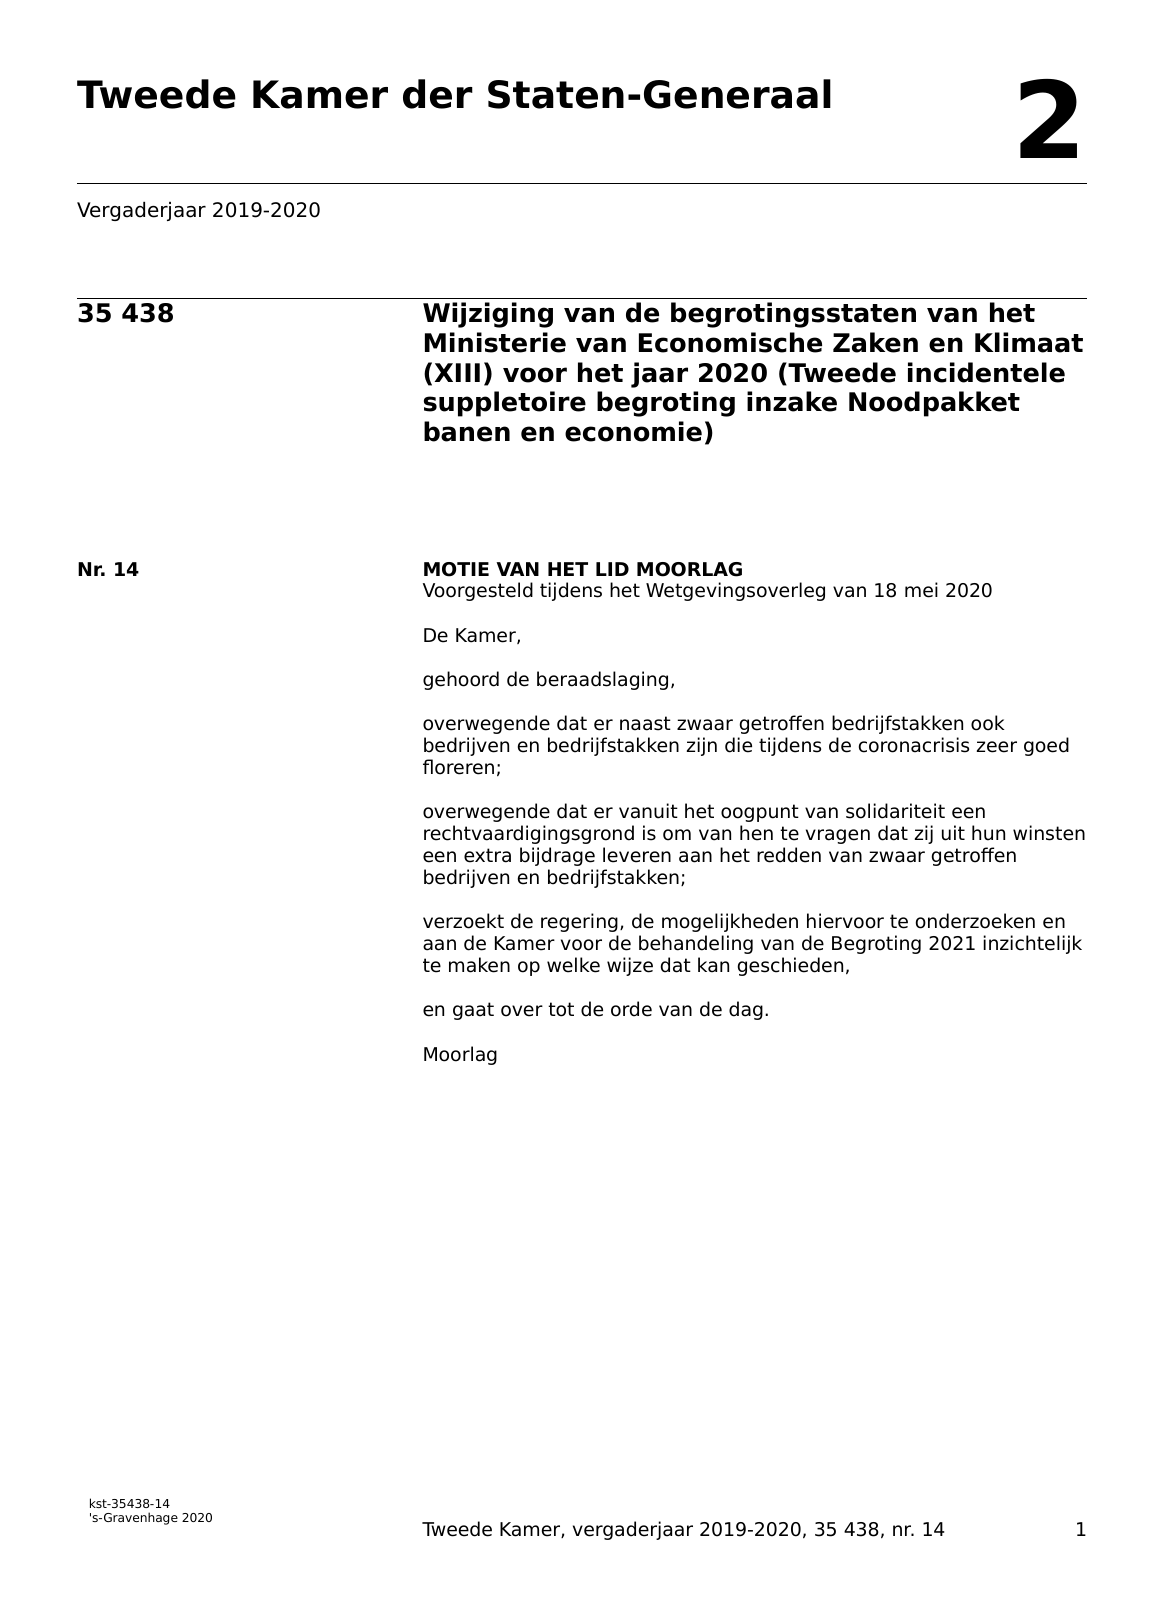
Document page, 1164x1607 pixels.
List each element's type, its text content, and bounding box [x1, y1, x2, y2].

text overwegende dat er vanuit het oogpunt van solidariteit een rechtvaardigingsgrond is om van hen te vragen dat zij uit hun winsten een extra bijdrage leveren aan het redden van zwaar getroffen bedrijven en bedrijfstakken; [422, 801, 1087, 889]
text Moorlag [422, 1043, 1087, 1065]
text kst-35438-14 [88, 1497, 323, 1511]
text Voorgesteld tijdens het Wetgevingsoverleg van 18 mei 2020 [422, 580, 1087, 602]
text gehoord de beraadslaging, [422, 669, 1087, 691]
table_header 2 [886, 59, 1087, 183]
text en gaat over tot de orde van de dag. [422, 999, 1087, 1021]
text 's-Gravenhage 2020 [88, 1511, 323, 1525]
text verzoekt de regering, de mogelijkheden hiervoor te onderzoeken en aan de Kamer voor de behandeling van de Begroting 2021 inzichtelijk te maken op welke wijze dat kan geschieden, [422, 911, 1087, 977]
table_cell Vergaderjaar 2019-2020 [77, 184, 1087, 298]
text overwegende dat er naast zwaar getroffen bedrijfstakken ook bedrijven en bedrijfstakken zijn die tijdens de coronacrisis zeer goed floreren; [422, 713, 1087, 779]
table_header Tweede Kamer der Staten-Generaal [77, 59, 886, 183]
subtitle 35 438 Wijziging van de begrotingsstaten van het Ministerie van Economische Zaken en Klimaat (XIII) voor het jaar 2020 (Tweede incidentele suppletoire begroting inzake Noodpakket banen en economie) [77, 299, 1087, 447]
text De Kamer, [422, 624, 1087, 647]
subtitle Nr. 14 MOTIE VAN HET LID MOORLAG [77, 558, 1087, 580]
